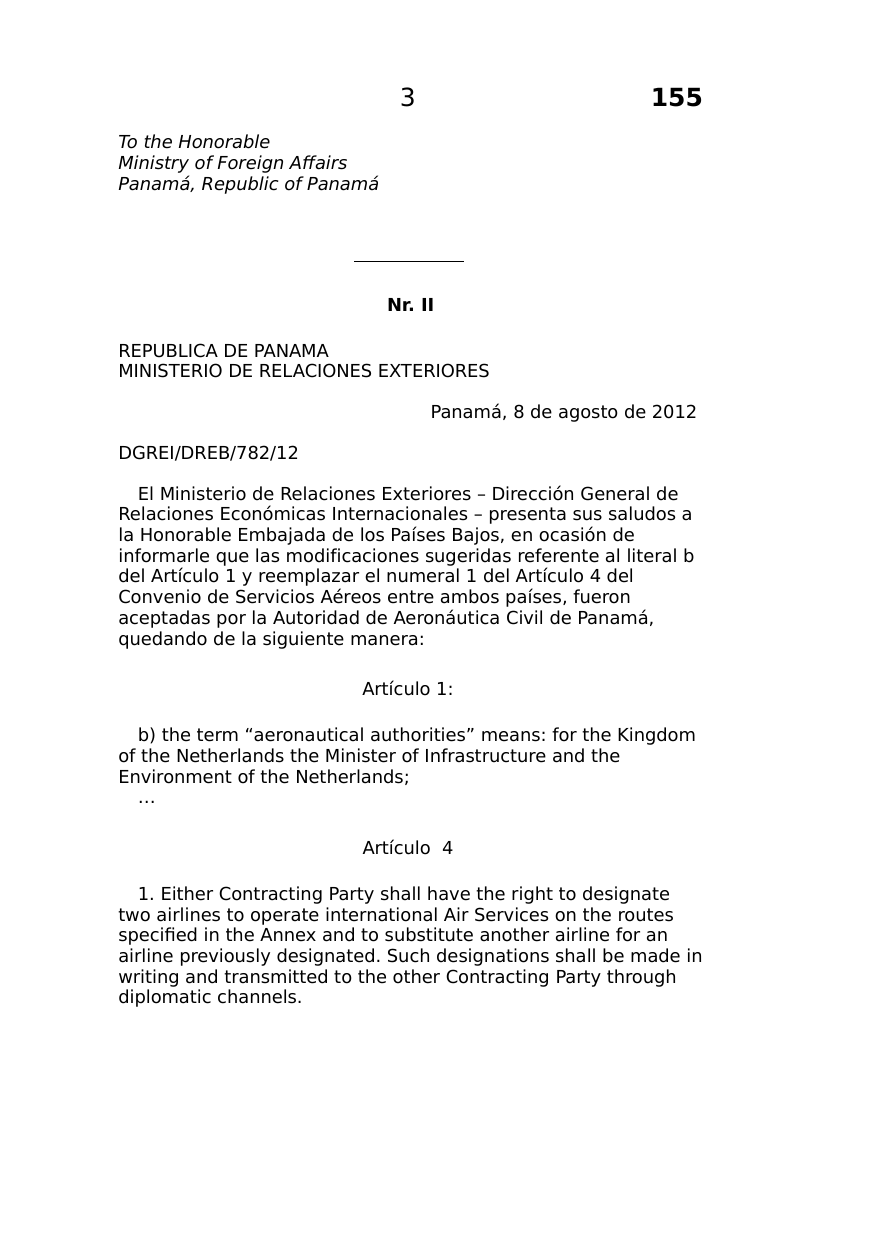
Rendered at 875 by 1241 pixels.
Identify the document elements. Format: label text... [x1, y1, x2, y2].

text … [118, 787, 703, 808]
text MINISTERIO DE RELACIONES EXTERIORES [118, 361, 703, 382]
text Panamá, Republic of Panamá [118, 173, 703, 194]
text Panamá, 8 de agosto de 2012 [118, 402, 703, 423]
subtitle Nr. II [118, 295, 703, 316]
text To the Honorable [118, 132, 703, 153]
subtitle Artículo 4 [118, 838, 703, 859]
text REPUBLICA DE PANAMA [118, 341, 703, 361]
subtitle Artículo 1: [118, 679, 703, 700]
text b) the term “aeronautical authorities” means: for the Kingdom of the Netherlands the Minister of Infrastructure and the Environment of the Netherlands; [118, 725, 703, 787]
text 1. Either Contracting Party shall have the right to designate two airlines to operate international Air Services on the routes specified in the Annex and to substitute another airline for an airline previously designated. Such designations shall be made in writing and transmitted to the other Contracting Party through diplomatic channels. [118, 884, 703, 1008]
text El Ministerio de Relaciones Exteriores – Dirección General de Relaciones Económicas Internacionales – presenta sus saludos a la Honorable Embajada de los Países Bajos, en ocasión de informarle que las modificaciones sugeridas referente al literal b del Artículo 1 y reemplazar el numeral 1 del Artículo 4 del Convenio de Servicios Aéreos entre ambos países, fueron aceptadas por la Autoridad de Aeronáutica Civil de Panamá, quedando de la siguiente manera: [118, 483, 703, 649]
text DGREI/DREB/782/12 [118, 443, 703, 463]
text Ministry of Foreign Affairs [118, 153, 703, 173]
